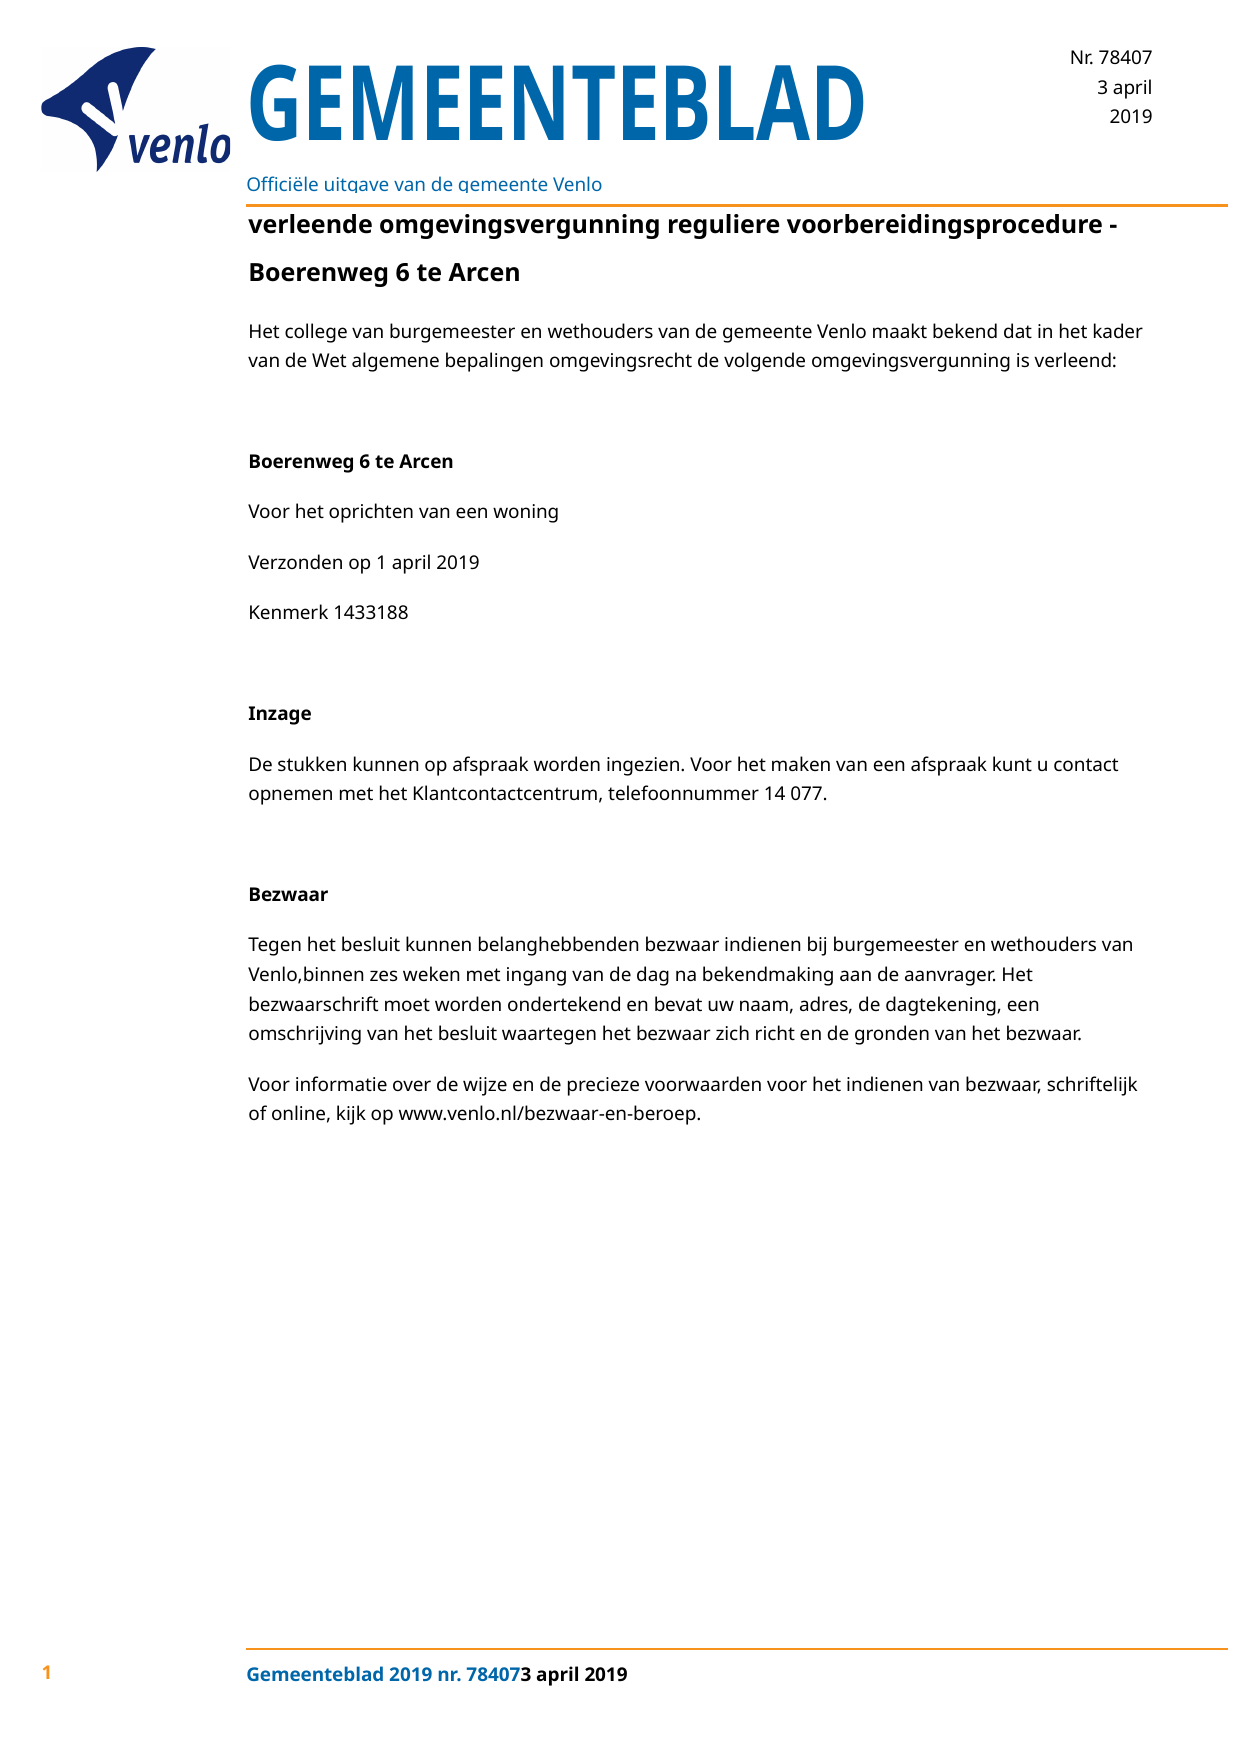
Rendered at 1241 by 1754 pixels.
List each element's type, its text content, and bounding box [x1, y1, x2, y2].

text Verzonden op 1 april 2019 [248, 549, 1152, 575]
text verleende omgevingsvergunning reguliere voorbereidingsprocedure - Boerenweg 6 te Arcen [248, 207, 1152, 288]
text Inzage [248, 700, 1152, 726]
text Boerenweg 6 te Arcen [248, 448, 1152, 474]
picture [41, 47, 231, 172]
text De stukken kunnen op afspraak worden ingezien. Voor het maken van een afspraak kunt u contact opnemen met het Klantcontactcentrum, telefoonnummer 14 077. [248, 751, 1152, 806]
text Kenmerk 1433188 [248, 599, 1152, 625]
text Voor informatie over de wijze en de precieze voorwaarden voor het indienen van bezwaar, schriftelijk of online, kijk op www.venlo.nl/bezwaar-en-beroep. [248, 1071, 1152, 1126]
text Tegen het besluit kunnen belanghebbenden bezwaar indienen bij burgemeester en wethouders van Venlo,binnen zes weken met ingang van de dag na bekendmaking aan de aanvrager. Het bezwaarschrift moet worden ondertekend en bevat uw naam, adres, de dagtekening, een omschrijving van het besluit waartegen het bezwaar zich richt en de gronden van het bezwaar. [248, 932, 1152, 1046]
text Het college van burgemeester en wethouders van de gemeente Venlo maakt bekend dat in het kader van de Wet algemene bepalingen omgevingsrecht de volgende omgevingsvergunning is verleend: [248, 318, 1152, 373]
text Bezwaar [248, 881, 1152, 907]
text Voor het oprichten van een woning [248, 499, 1152, 524]
